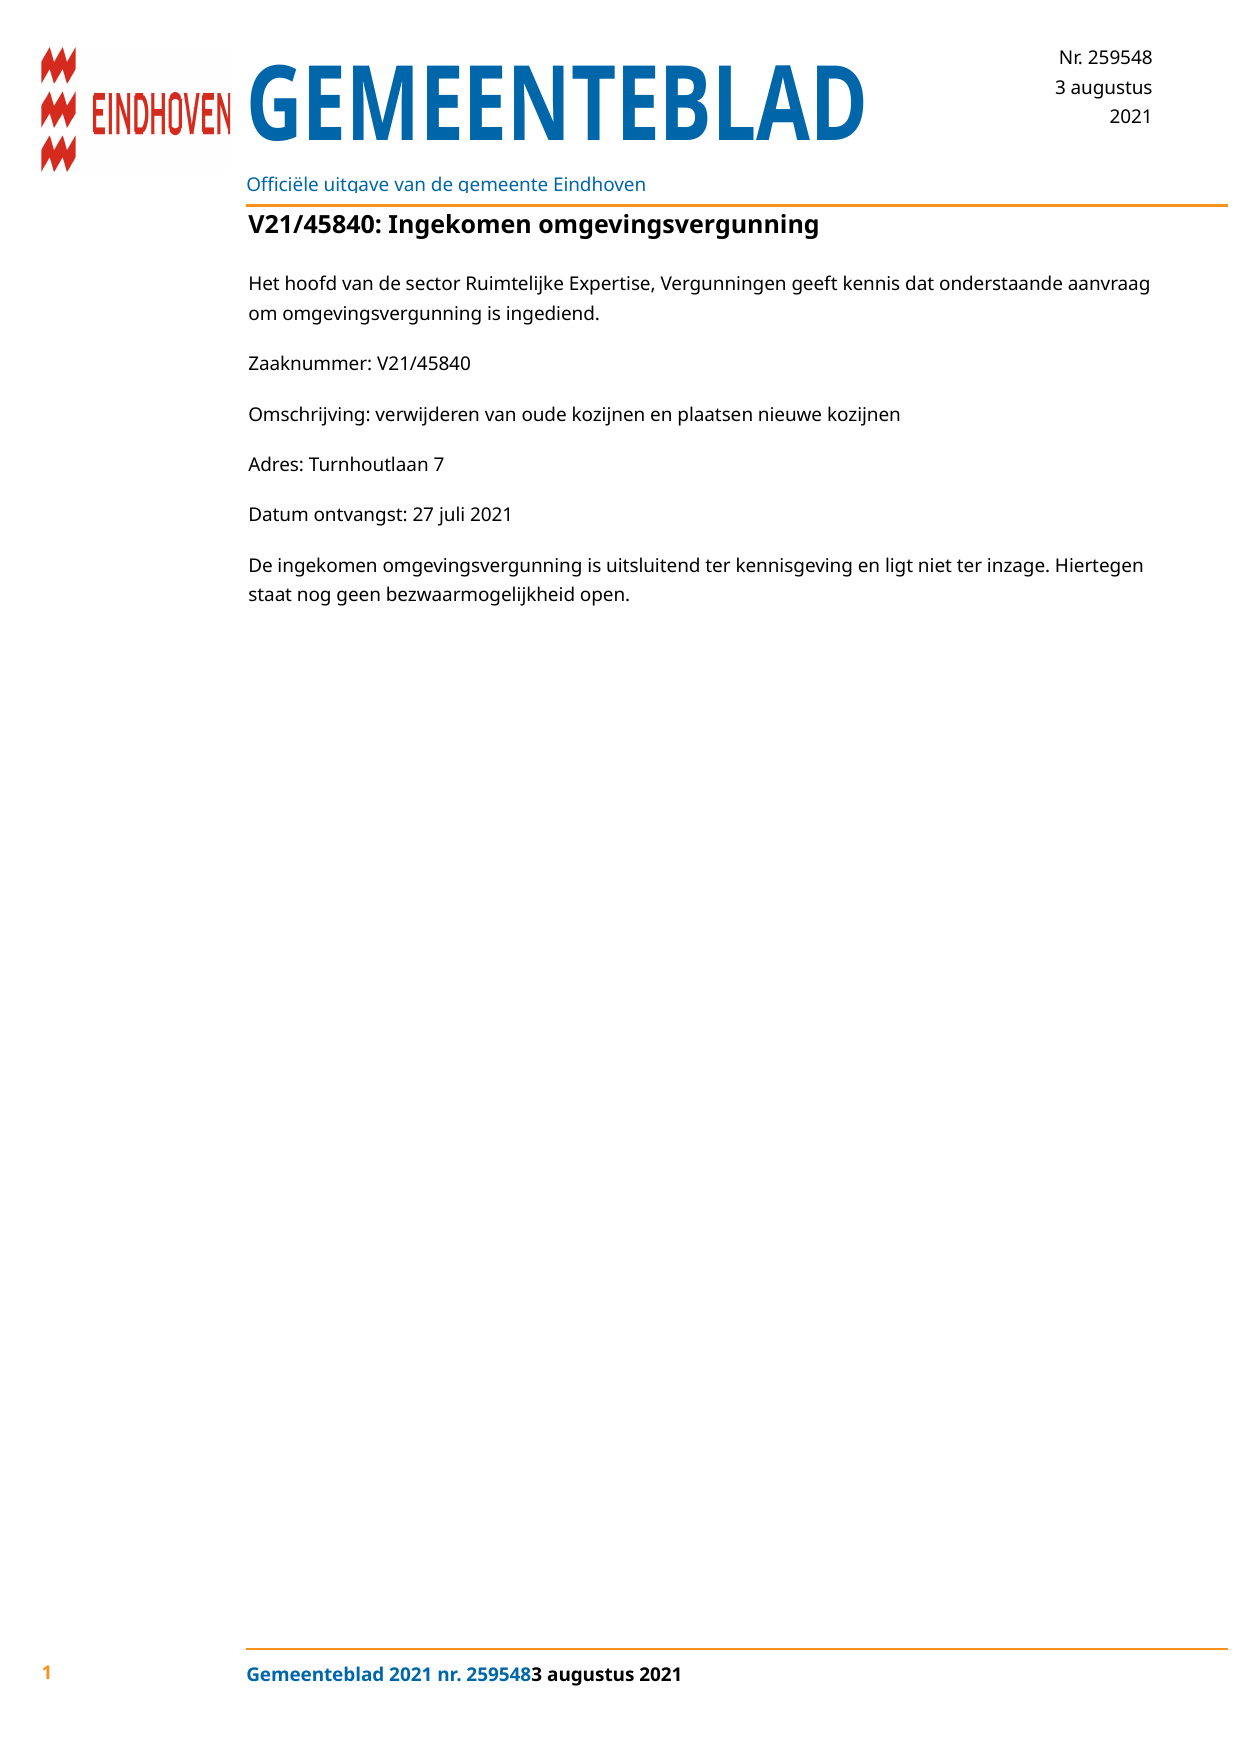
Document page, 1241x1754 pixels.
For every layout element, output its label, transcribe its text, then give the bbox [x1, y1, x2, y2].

text Het hoofd van de sector Ruimtelijke Expertise, Vergunningen geeft kennis dat onderstaande aanvraag om omgevingsvergunning is ingediend. [248, 270, 1152, 326]
text De ingekomen omgevingsvergunning is uitsluitend ter kennisgeving en ligt niet ter inzage. Hiertegen staat nog geen bezwaarmogelijkheid open. [248, 552, 1152, 607]
text Adres: Turnhoutlaan 7 [248, 451, 1152, 477]
text Datum ontvangst: 27 juli 2021 [248, 502, 1152, 527]
text Zaaknummer: V21/45840 [248, 350, 1152, 376]
picture [41, 47, 231, 172]
text Omschrijving: verwijderen van oude kozijnen en plaatsen nieuwe kozijnen [248, 401, 1152, 426]
text V21/45840: Ingekomen omgevingsvergunning [248, 207, 1152, 241]
